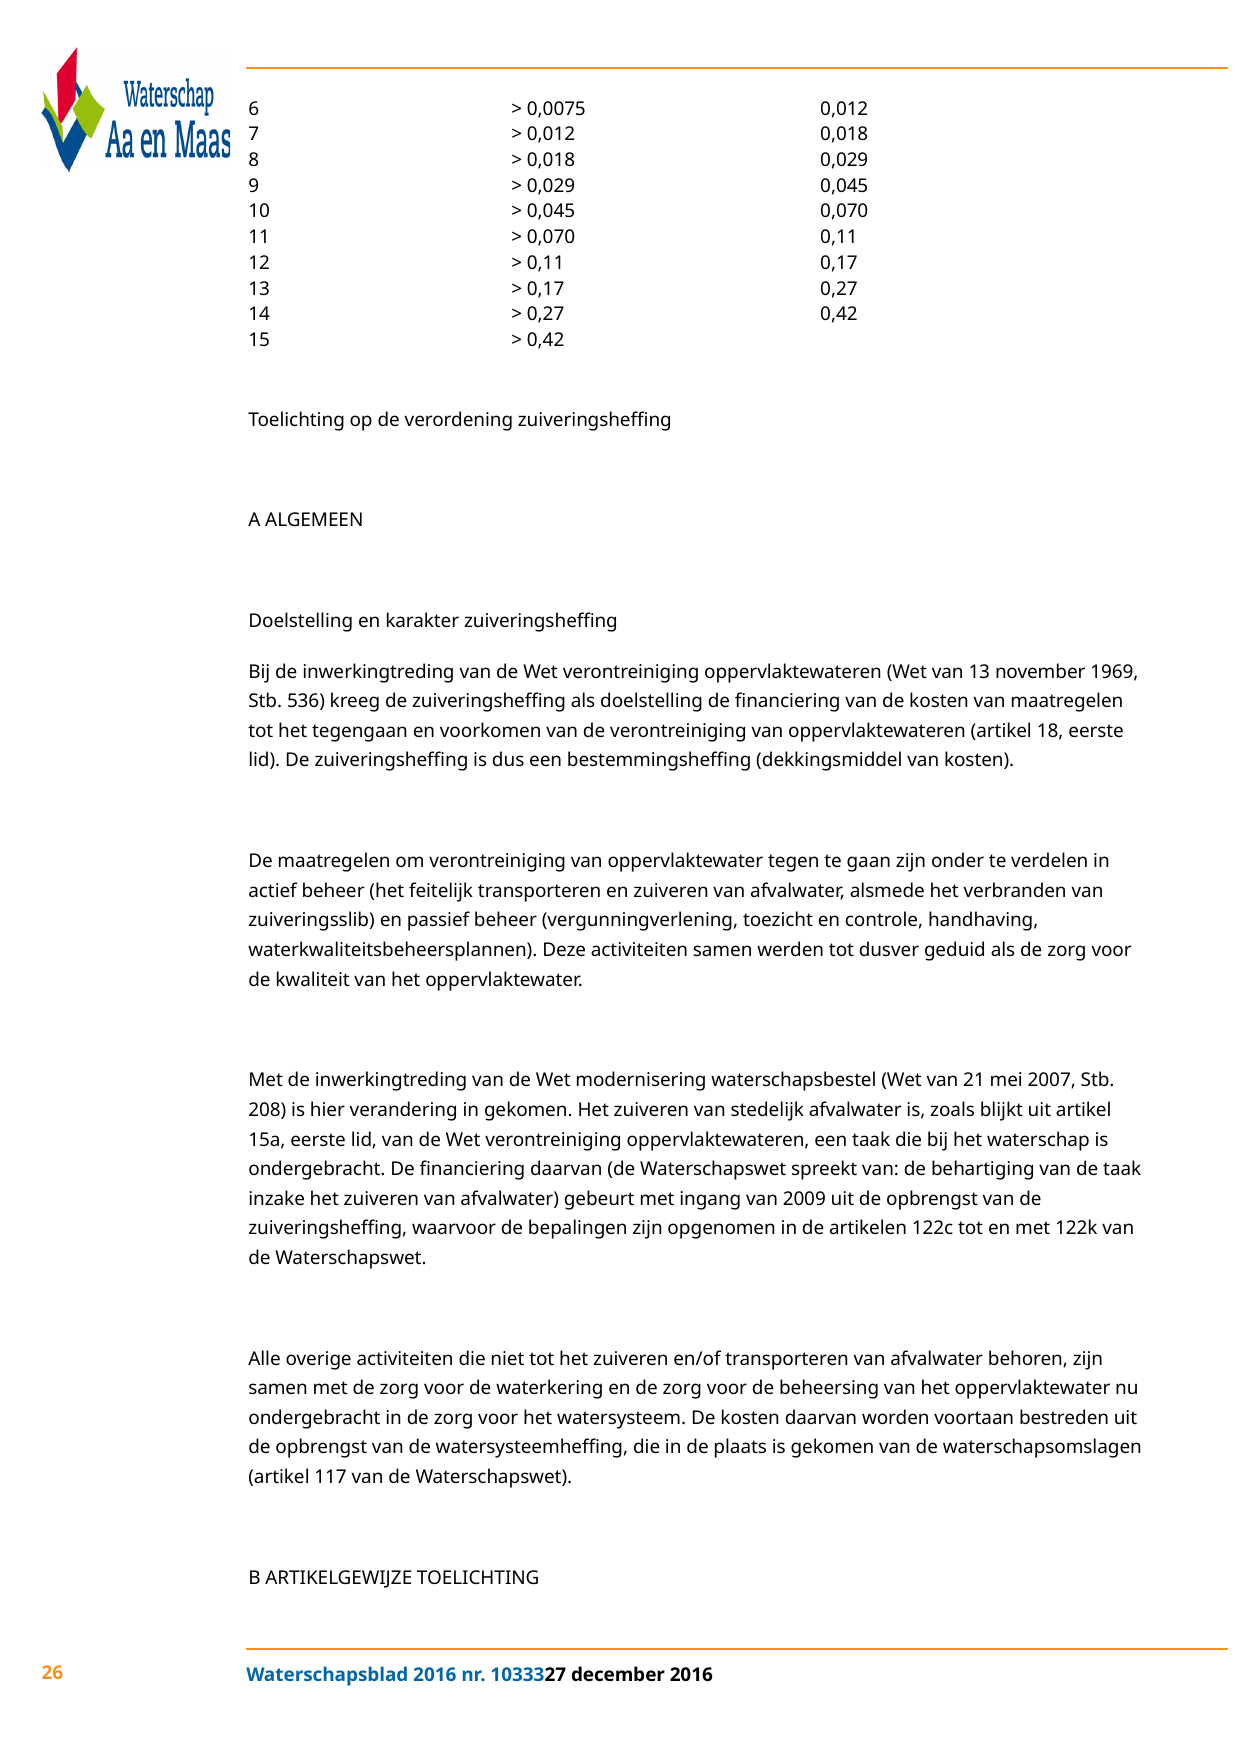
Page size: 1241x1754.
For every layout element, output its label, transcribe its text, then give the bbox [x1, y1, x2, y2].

table_cell 0,17 [820, 249, 1152, 275]
table_cell 12 [248, 249, 511, 275]
table_cell 0,018 [820, 121, 1152, 146]
table_cell > 0,42 [511, 326, 820, 352]
table_cell 0,029 [820, 146, 1152, 172]
picture [41, 47, 231, 172]
table_cell 15 [248, 326, 511, 352]
table_cell [820, 326, 1152, 352]
table_cell 0,012 [820, 95, 1152, 121]
table_cell > 0,0075 [511, 95, 820, 121]
table_cell 7 [248, 121, 511, 146]
table_cell > 0,018 [511, 146, 820, 172]
table_cell 0,42 [820, 301, 1152, 326]
text Doelstelling en karakter zuiveringsheffing [248, 607, 1152, 633]
table_cell > 0,029 [511, 172, 820, 198]
table_cell > 0,17 [511, 275, 820, 301]
text A ALGEMEEN [248, 507, 1152, 532]
table_cell 11 [248, 224, 511, 249]
text Met de inwerkingtreding van de Wet modernisering waterschapsbestel (Wet van 21 mei 2007, Stb. 208) is hier verandering in gekomen. Het zuiveren van stedelijk afvalwater is, zoals blijkt uit artikel 15a, eerste lid, van de Wet verontreiniging oppervlaktewateren, een taak die bij het waterschap is ondergebracht. De financiering daarvan (de Waterschapswet spreekt van: de behartiging van de taak inzake het zuiveren van afvalwater) gebeurt met ingang van 2009 uit de opbrengst van de zuiveringsheffing, waarvoor de bepalingen zijn opgenomen in de artikelen 122c tot en met 122k van de Waterschapswet. [248, 1067, 1152, 1270]
text Toelichting op de verordening zuiveringsheffing [248, 406, 1152, 431]
text Alle overige activiteiten die niet tot het zuiveren en/of transporteren van afvalwater behoren, zijn samen met de zorg voor de waterkering en de zorg voor de beheersing van het oppervlaktewater nu ondergebracht in de zorg voor het watersysteem. De kosten daarvan worden voortaan bestreden uit de opbrengst van de watersysteemheffing, die in de plaats is gekomen van de waterschapsomslagen (artikel 117 van de Waterschapswet). [248, 1345, 1152, 1489]
table_cell 9 [248, 172, 511, 198]
table_cell 0,11 [820, 224, 1152, 249]
table_cell > 0,012 [511, 121, 820, 146]
table_cell 13 [248, 275, 511, 301]
table_cell 10 [248, 198, 511, 223]
table_cell 0,27 [820, 275, 1152, 301]
table_cell 14 [248, 301, 511, 326]
table_cell > 0,11 [511, 249, 820, 275]
text Bij de inwerkingtreding van de Wet verontreiniging oppervlaktewateren (Wet van 13 november 1969, Stb. 536) kreeg de zuiveringsheffing als doelstelling de financiering van de kosten van maatregelen tot het tegengaan en voorkomen van de verontreiniging van oppervlaktewateren (artikel 18, eerste lid). De zuiveringsheffing is dus een bestemmingsheffing (dekkingsmiddel van kosten). [248, 658, 1152, 772]
table_cell 0,045 [820, 172, 1152, 198]
text De maatregelen om verontreiniging van oppervlaktewater tegen te gaan zijn onder te verdelen in actief beheer (het feitelijk transporteren en zuiveren van afvalwater, alsmede het verbranden van zuiveringsslib) en passief beheer (vergunningverlening, toezicht en controle, handhaving, waterkwaliteitsbeheersplannen). Deze activiteiten samen werden tot dusver geduid als de zorg voor de kwaliteit van het oppervlaktewater. [248, 847, 1152, 991]
text B ARTIKELGEWIJZE TOELICHTING [248, 1564, 1152, 1590]
table_cell 0,070 [820, 198, 1152, 223]
table_cell > 0,070 [511, 224, 820, 249]
table_cell > 0,27 [511, 301, 820, 326]
table_cell 6 [248, 95, 511, 121]
table_cell > 0,045 [511, 198, 820, 223]
table_cell 8 [248, 146, 511, 172]
